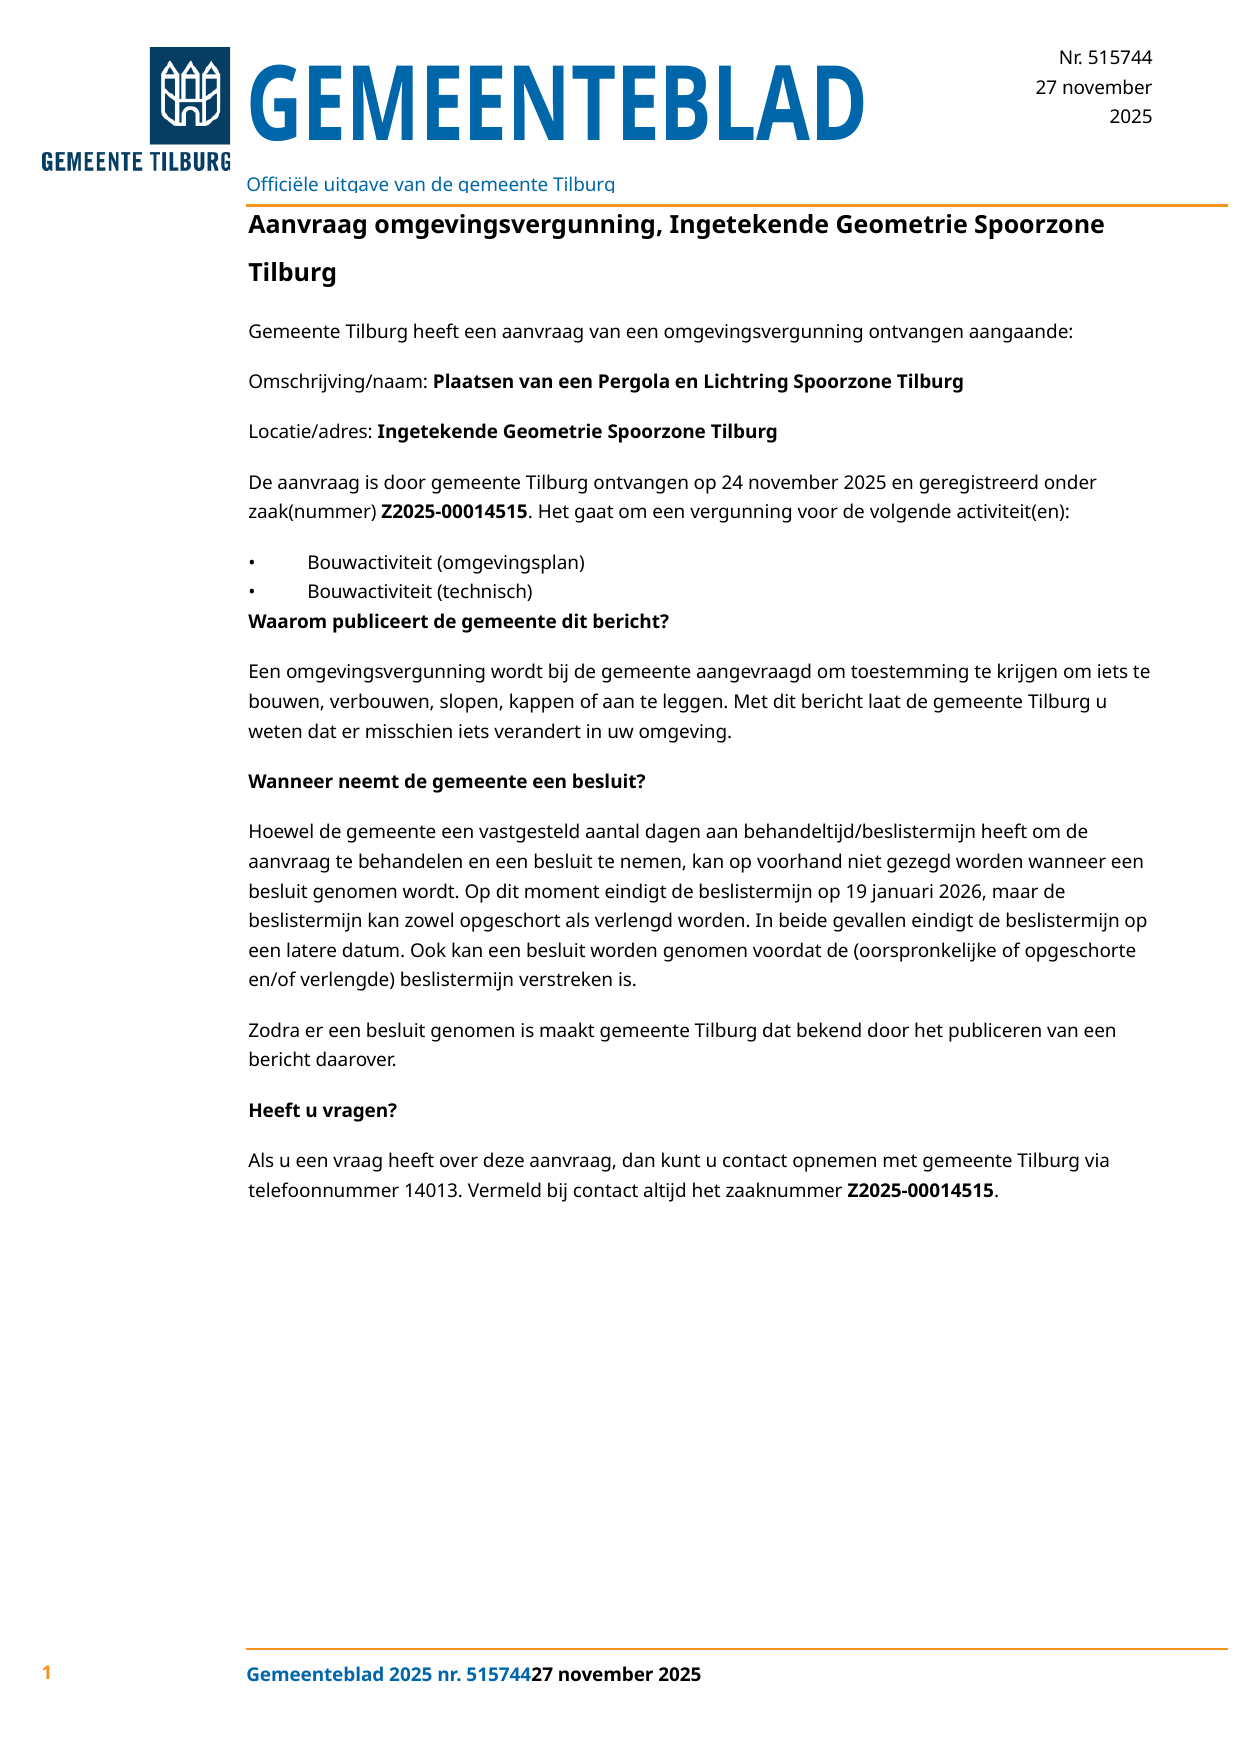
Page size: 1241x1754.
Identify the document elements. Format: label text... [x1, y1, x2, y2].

text Waarom publiceert de gemeente dit bericht? [248, 608, 1152, 634]
text Zodra er een besluit genomen is maakt gemeente Tilburg dat bekend door het publiceren van een bericht daarover. [248, 1017, 1152, 1072]
list Bouwactiviteit (technisch) [248, 579, 1152, 604]
text Als u een vraag heeft over deze aanvraag, dan kunt u contact opnemen met gemeente Tilburg via telefoonnummer 14013. Vermeld bij contact altijd het zaaknummer Z2025-00014515. [248, 1147, 1152, 1203]
text Gemeente Tilburg heeft een aanvraag van een omgevingsvergunning ontvangen aangaande: [248, 318, 1152, 344]
text Heeft u vragen? [248, 1097, 1152, 1123]
text De aanvraag is door gemeente Tilburg ontvangen op 24 november 2025 en geregistreerd onder zaak(nummer) Z2025-00014515. Het gaat om een vergunning voor de volgende activiteit(en): [248, 469, 1152, 524]
text Hoewel de gemeente een vastgesteld aantal dagen aan behandeltijd/beslistermijn heeft om de aanvraag te behandelen en een besluit te nemen, kan op voorhand niet gezegd worden wanneer een besluit genomen wordt. Op dit moment eindigt de beslistermijn op 19 januari 2026, maar de beslistermijn kan zowel opgeschort als verlengd worden. In beide gevallen eindigt de beslistermijn op een latere datum. Ook kan een besluit worden genomen voordat de (oorspronkelijke of opgeschorte en/of verlengde) beslistermijn verstreken is. [248, 819, 1152, 992]
text Locatie/adres: Ingetekende Geometrie Spoorzone Tilburg [248, 419, 1152, 444]
text Wanneer neemt de gemeente een besluit? [248, 768, 1152, 794]
text Omschrijving/naam: Plaatsen van een Pergola en Lichtring Spoorzone Tilburg [248, 368, 1152, 394]
list Bouwactiviteit (omgevingsplan) [248, 549, 1152, 575]
text Een omgevingsvergunning wordt bij de gemeente aangevraagd om toestemming te krijgen om iets te bouwen, verbouwen, slopen, kappen of aan te leggen. Met dit bericht laat de gemeente Tilburg u weten dat er misschien iets verandert in uw omgeving. [248, 659, 1152, 744]
text Aanvraag omgevingsvergunning, Ingetekende Geometrie Spoorzone Tilburg [248, 207, 1152, 288]
picture [41, 47, 231, 172]
